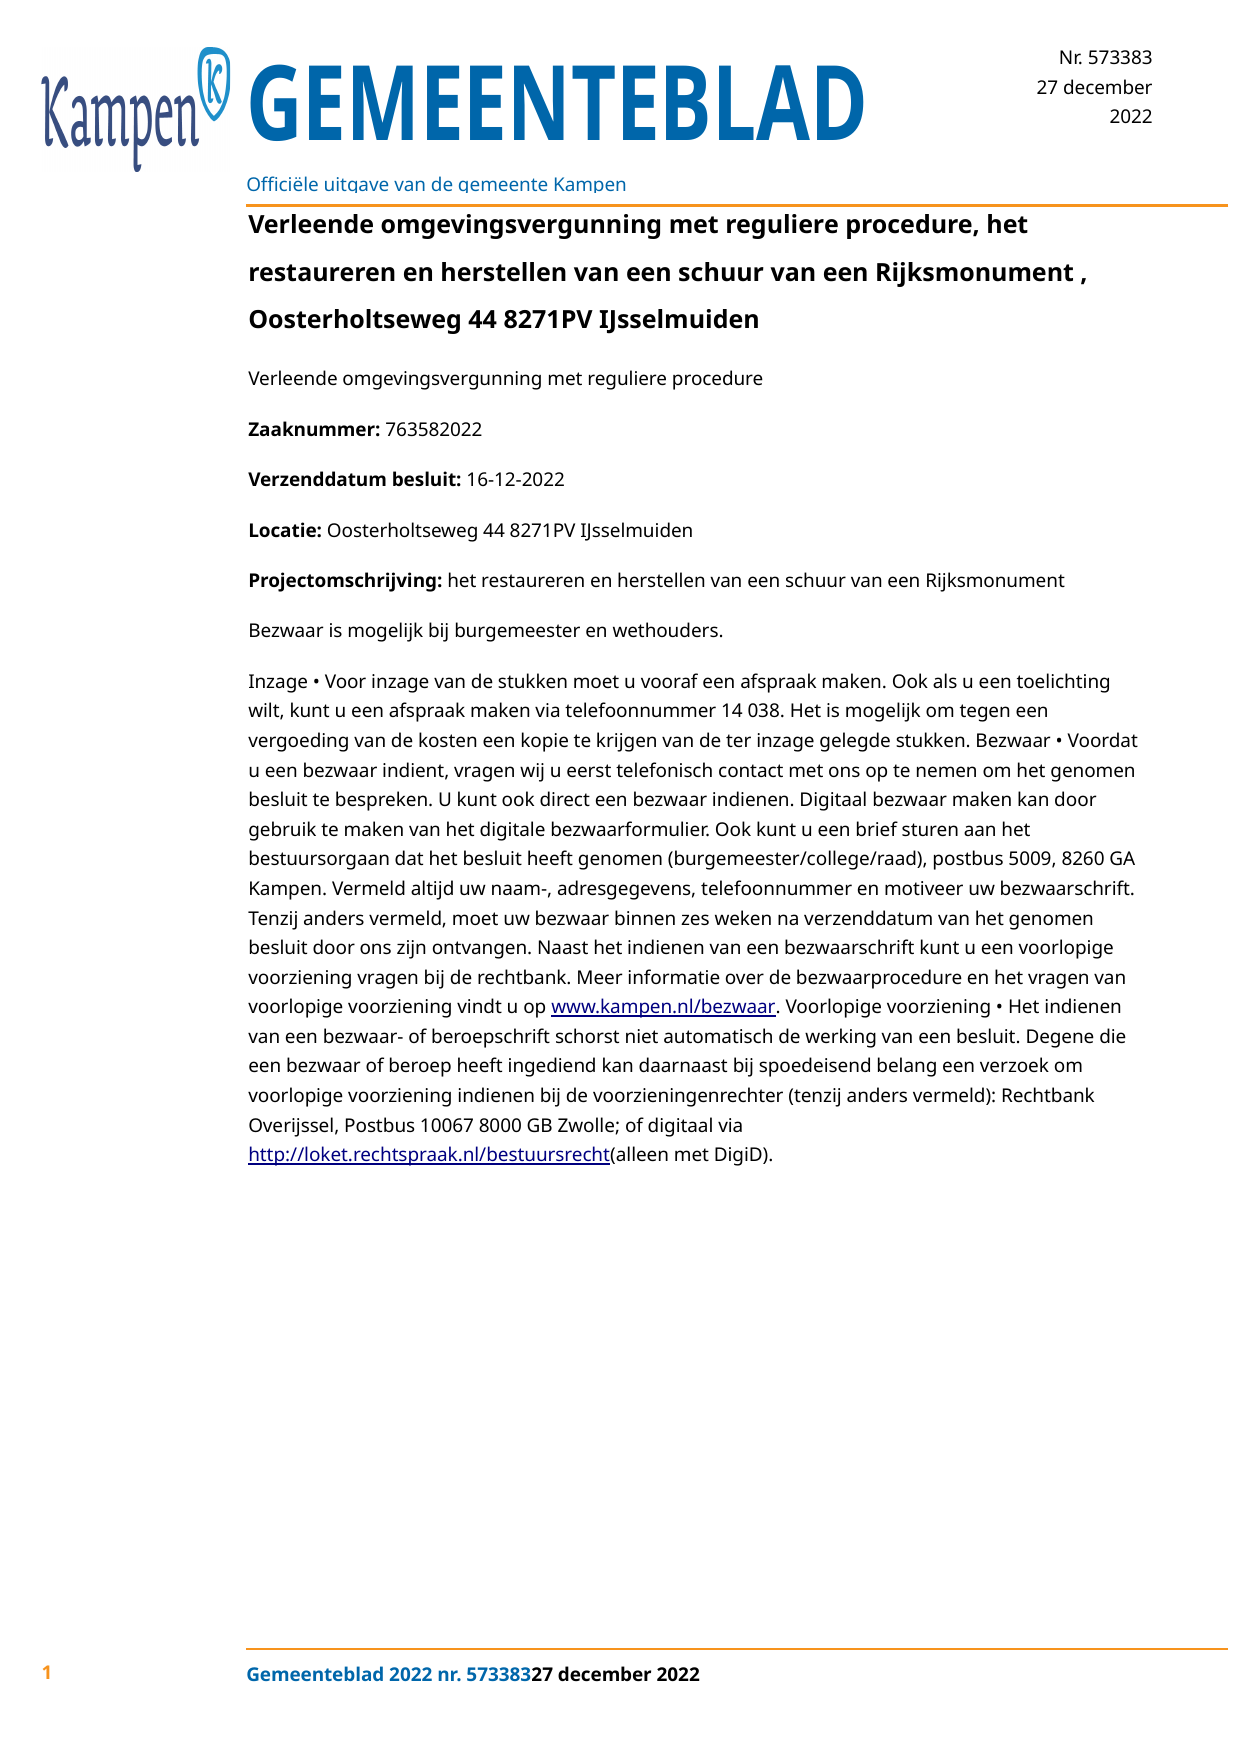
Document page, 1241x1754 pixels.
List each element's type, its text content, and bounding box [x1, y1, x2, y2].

text Projectomschrijving: het restaureren en herstellen van een schuur van een Rijksmonument [248, 567, 1152, 593]
text Locatie: Oosterholtseweg 44 8271PV IJsselmuiden [248, 517, 1152, 542]
picture [41, 47, 231, 172]
text Verzenddatum besluit: 16-12-2022 [248, 466, 1152, 492]
text Zaaknummer: 763582022 [248, 416, 1152, 442]
text Inzage • Voor inzage van de stukken moet u vooraf een afspraak maken. Ook als u een toelichting wilt, kunt u een afspraak maken via telefoonnummer 14 038. Het is mogelijk om tegen een vergoeding van de kosten een kopie te krijgen van de ter inzage gelegde stukken. Bezwaar • Voordat u een bezwaar indient, vragen wij u eerst telefonisch contact met ons op te nemen om het genomen besluit te bespreken. U kunt ook direct een bezwaar indienen. Digitaal bezwaar maken kan door gebruik te maken van het digitale bezwaarformulier. Ook kunt u een brief sturen aan het bestuursorgaan dat het besluit heeft genomen (burgemeester/college/raad), postbus 5009, 8260 GA Kampen. Vermeld altijd uw naam-, adresgegevens, telefoonnummer en motiveer uw bezwaarschrift. Tenzij anders vermeld, moet uw bezwaar binnen zes weken na verzenddatum van het genomen besluit door ons zijn ontvangen. Naast het indienen van een bezwaarschrift kunt u een voorlopige voorziening vragen bij de rechtbank. Meer informatie over de bezwaarprocedure en het vragen van voorlopige voorziening vindt u op www.kampen.nl/bezwaar. Voorlopige voorziening • Het indienen van een bezwaar- of beroepschrift schorst niet automatisch de werking van een besluit. Degene die een bezwaar of beroep heeft ingediend kan daarnaast bij spoedeisend belang een verzoek om voorlopige voorziening indienen bij de voorzieningenrechter (tenzij anders vermeld): Rechtbank Overijssel, Postbus 10067 8000 GB Zwolle; of digitaal via http://loket.rechtspraak.nl/bestuursrecht(alleen met DigiD). [248, 668, 1152, 1167]
text Verleende omgevingsvergunning met reguliere procedure [248, 366, 1152, 391]
text Verleende omgevingsvergunning met reguliere procedure, het restaureren en herstellen van een schuur van een Rijksmonument , Oosterholtseweg 44 8271PV IJsselmuiden [248, 207, 1152, 336]
text Bezwaar is mogelijk bij burgemeester en wethouders. [248, 618, 1152, 643]
